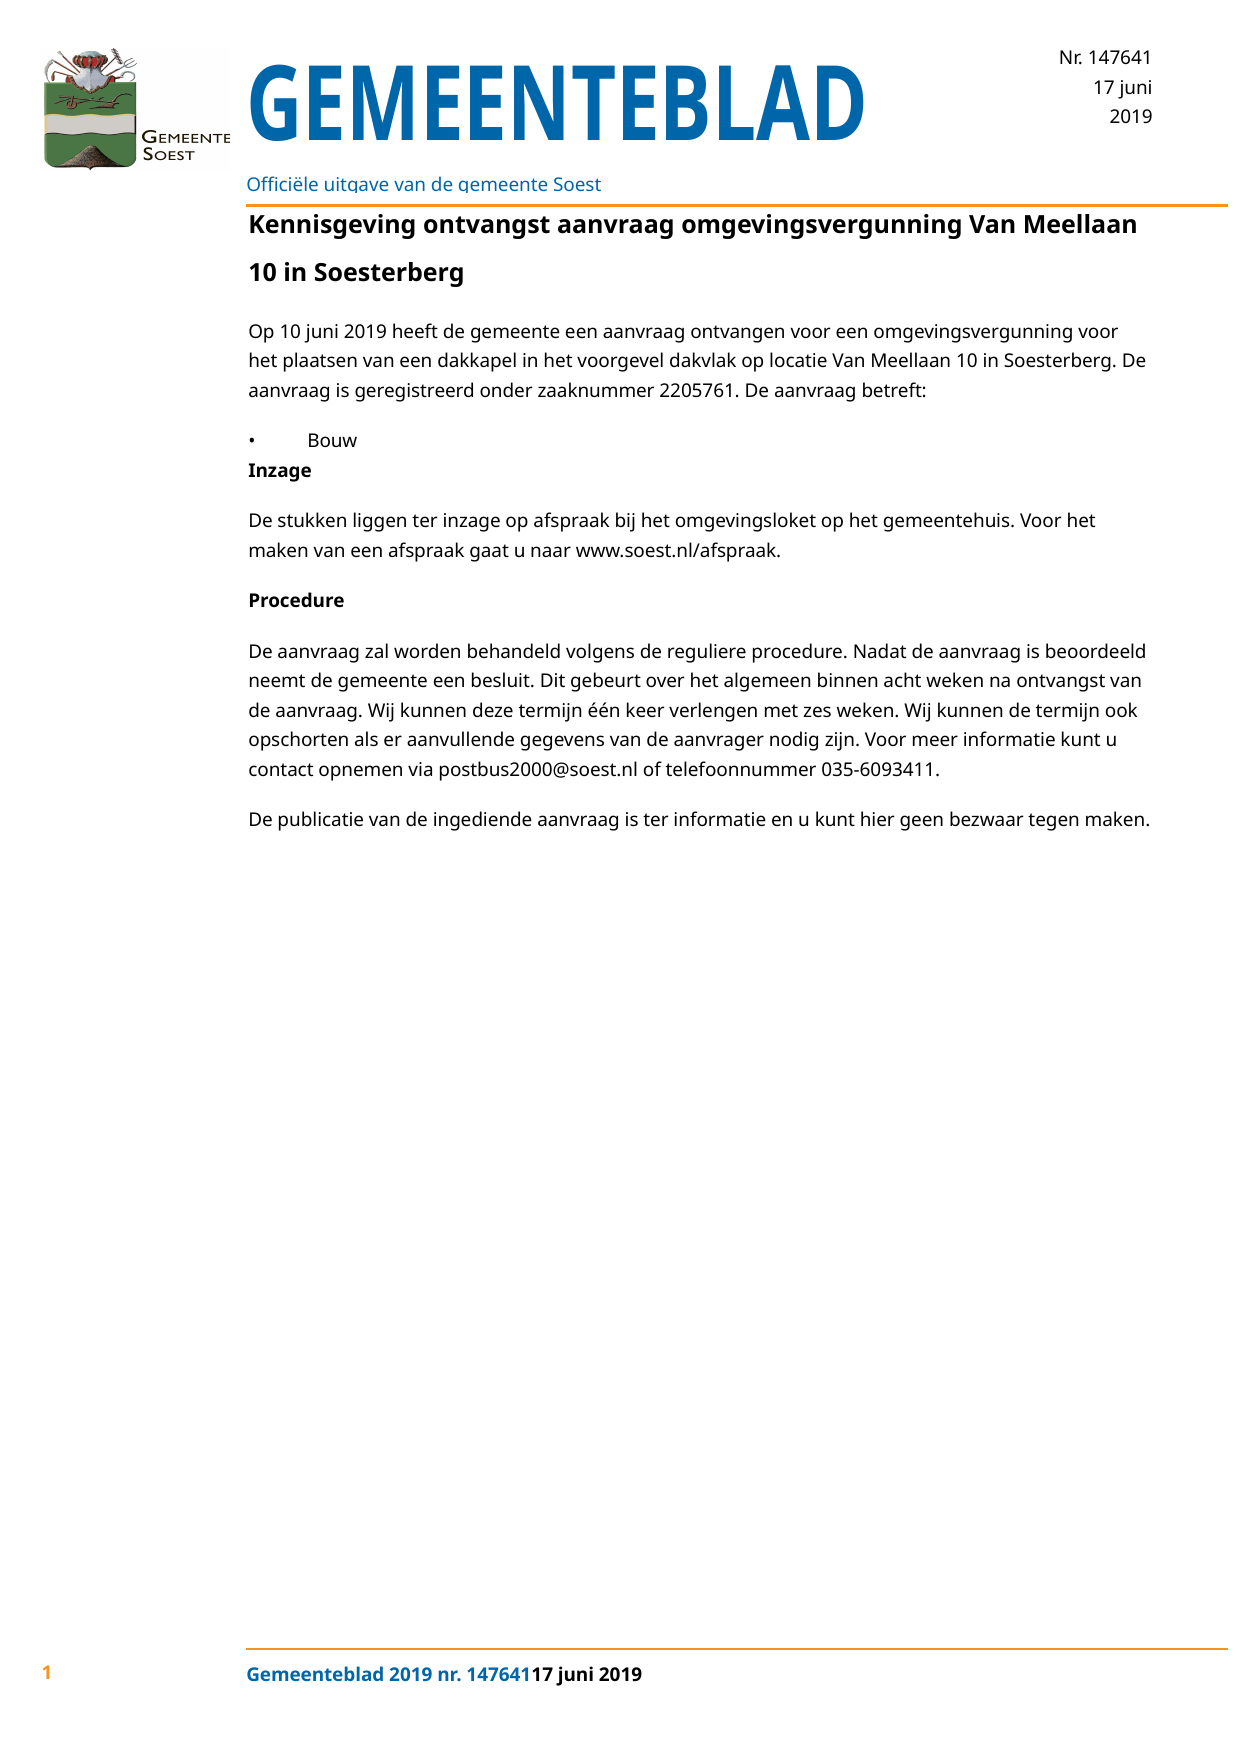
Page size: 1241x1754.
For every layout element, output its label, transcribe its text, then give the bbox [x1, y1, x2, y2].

text Inzage [248, 457, 1152, 483]
list Bouw [248, 427, 1152, 453]
text Kennisgeving ontvangst aanvraag omgevingsvergunning Van Meellaan 10 in Soesterberg [248, 207, 1152, 288]
text De publicatie van de ingediende aanvraag is ter informatie en u kunt hier geen bezwaar tegen maken. [248, 807, 1152, 832]
text De aanvraag zal worden behandeld volgens de reguliere procedure. Nadat de aanvraag is beoordeeld neemt de gemeente een besluit. Dit gebeurt over het algemeen binnen acht weken na ontvangst van de aanvraag. Wij kunnen deze termijn één keer verlengen met zes weken. Wij kunnen de termijn ook opschorten als er aanvullende gegevens van de aanvrager nodig zijn. Voor meer informatie kunt u contact opnemen via postbus2000@soest.nl of telefoonnummer 035-6093411. [248, 638, 1152, 782]
text Op 10 juni 2019 heeft de gemeente een aanvraag ontvangen voor een omgevingsvergunning voor het plaatsen van een dakkapel in het voorgevel dakvlak op locatie Van Meellaan 10 in Soesterberg. De aanvraag is geregistreerd onder zaaknummer 2205761. De aanvraag betreft: [248, 318, 1152, 403]
text De stukken liggen ter inzage op afspraak bij het omgevingsloket op het gemeentehuis. Voor het maken van een afspraak gaat u naar www.soest.nl/afspraak. [248, 507, 1152, 563]
picture [41, 47, 231, 172]
text Procedure [248, 587, 1152, 613]
